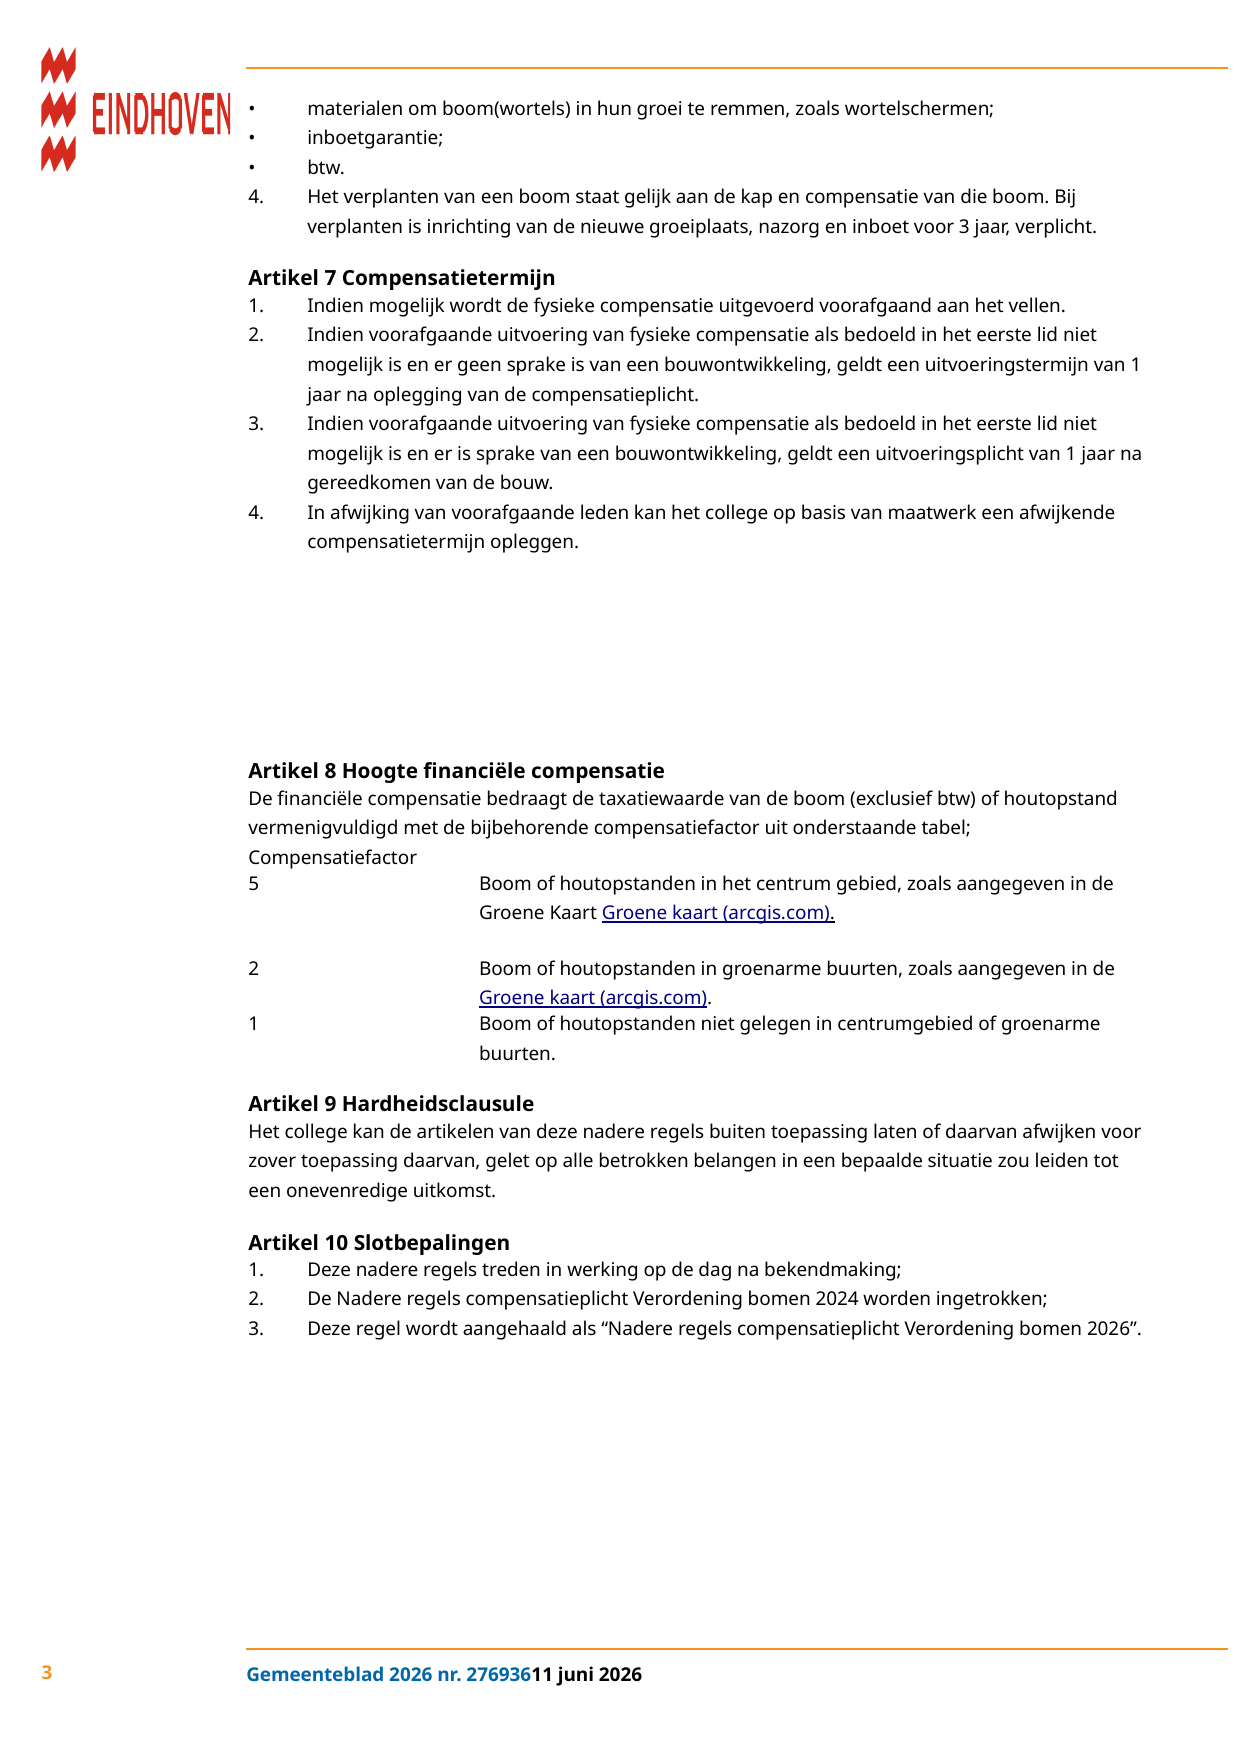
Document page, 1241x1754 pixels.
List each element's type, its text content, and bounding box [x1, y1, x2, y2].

list Deze regel wordt aangehaald als “Nadere regels compensatieplicht Verordening bomen 2026”. [248, 1315, 1152, 1341]
text Artikel 9 Hardheidsclausule [248, 1089, 1152, 1118]
text De financiële compensatie bedraagt de taxatiewaarde van de boom (exclusief btw) of houtopstand vermenigvuldigd met de bijbehorende compensatiefactor uit onderstaande tabel; [248, 785, 1152, 840]
list Indien voorafgaande uitvoering van fysieke compensatie als bedoeld in het eerste lid niet mogelijk is en er geen sprake is van een bouwontwikkeling, geldt een uitvoeringstermijn van 1 jaar na oplegging van de compensatieplicht. [248, 322, 1152, 406]
table_cell Boom of houtopstanden in het centrum gebied, zoals aangegeven in de Groene Kaart Groene kaart (arcgis.com). [479, 870, 1152, 955]
text Artikel 8 Hoogte financiële compensatie [248, 757, 1152, 785]
list inboetgarantie; [248, 124, 1152, 150]
list De Nadere regels compensatieplicht Verordening bomen 2024 worden ingetrokken; [248, 1286, 1152, 1311]
picture [41, 47, 231, 172]
table_header Compensatiefactor [248, 844, 479, 870]
table_cell 1 [248, 1010, 479, 1066]
table_cell 2 [248, 955, 479, 1010]
table_cell 5 [248, 870, 479, 955]
table_cell Boom of houtopstanden in groenarme buurten, zoals aangegeven in de Groene kaart (arcgis.com). [479, 955, 1152, 1010]
text Artikel 10 Slotbepalingen [248, 1228, 1152, 1256]
table_cell Boom of houtopstanden niet gelegen in centrumgebied of groenarme buurten. [479, 1010, 1152, 1066]
list materialen om boom(wortels) in hun groei te remmen, zoals wortelschermen; [248, 95, 1152, 121]
list Indien voorafgaande uitvoering van fysieke compensatie als bedoeld in het eerste lid niet mogelijk is en er is sprake van een bouwontwikkeling, geldt een uitvoeringsplicht van 1 jaar na gereedkomen van de bouw. [248, 410, 1152, 495]
text Het college kan de artikelen van deze nadere regels buiten toepassing laten of daarvan afwijken voor zover toepassing daarvan, gelet op alle betrokken belangen in een bepaalde situatie zou leiden tot een onevenredige uitkomst. [248, 1118, 1152, 1203]
list Indien mogelijk wordt de fysieke compensatie uitgevoerd voorafgaand aan het vellen. [248, 292, 1152, 318]
list In afwijking van voorafgaande leden kan het college op basis van maatwerk een afwijkende compensatietermijn opleggen. [248, 499, 1152, 554]
list btw. [248, 154, 1152, 180]
text Artikel 7 Compensatietermijn [248, 263, 1152, 292]
table_header [479, 844, 1152, 870]
list Het verplanten van een boom staat gelijk aan de kap en compensatie van die boom. Bij verplanten is inrichting van de nieuwe groeiplaats, nazorg en inboet voor 3 jaar, verplicht. [248, 183, 1152, 239]
list Deze nadere regels treden in werking op de dag na bekendmaking; [248, 1256, 1152, 1282]
